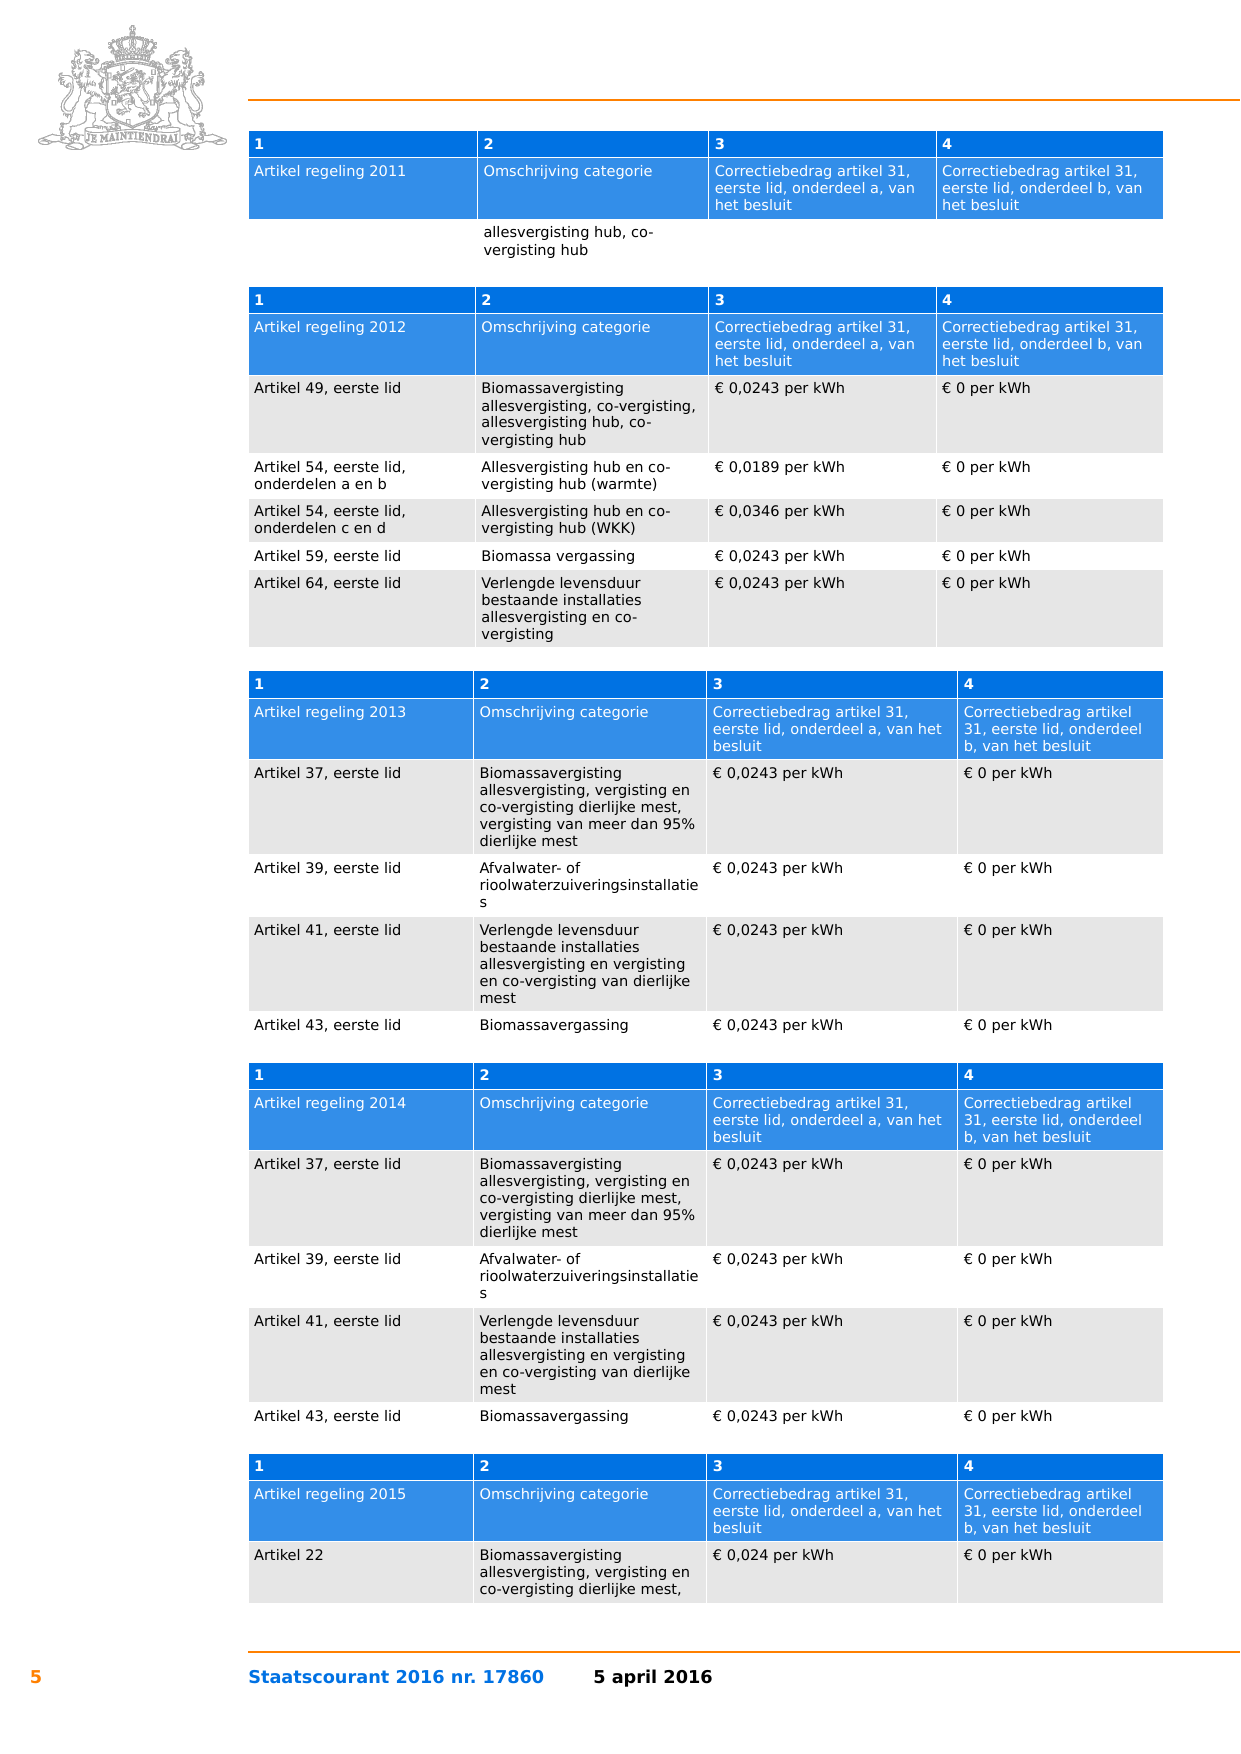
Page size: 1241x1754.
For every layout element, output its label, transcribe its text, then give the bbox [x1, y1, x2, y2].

table_cell Artikel 43, eerste lid [249, 1012, 473, 1038]
table_header 3 [707, 1063, 957, 1089]
table_cell Verlengde levensduur bestaande installaties allesvergisting en vergisting en co-vergisting van dierlijke mest [474, 1308, 706, 1402]
picture [38, 25, 227, 150]
table_cell Artikel 41, eerste lid [249, 917, 473, 1011]
table_cell Artikel 39, eerste lid [249, 856, 473, 916]
table_cell € 0 per kWh [958, 1542, 1163, 1603]
table_cell Biomassavergisting allesvergisting, vergisting en co-vergisting dierlijke mest, [474, 1542, 706, 1603]
table_header 4 [958, 1454, 1163, 1480]
table_cell Artikel 64, eerste lid [249, 570, 475, 647]
table_cell € 0,0189 per kWh [709, 454, 936, 497]
table_cell Omschrijving categorie [476, 314, 708, 375]
table_cell Artikel 59, eerste lid [249, 543, 475, 569]
table_cell Biomassavergisting allesvergisting, vergisting en co-vergisting dierlijke mest, vergisting van meer dan 95% dierlijke mest [474, 1151, 706, 1246]
table_cell Correctiebedrag artikel 31, eerste lid, onderdeel b, van het besluit [958, 699, 1163, 759]
table_cell Allesvergisting hub en co-vergisting hub (WKK) [476, 499, 708, 542]
table_cell Correctiebedrag artikel 31, eerste lid, onderdeel a, van het besluit [709, 158, 936, 219]
table_cell € 0,0243 per kWh [707, 1151, 957, 1246]
table_cell Omschrijving categorie [478, 158, 708, 219]
table_cell Artikel 43, eerste lid [249, 1403, 473, 1429]
table_cell Correctiebedrag artikel 31, eerste lid, onderdeel b, van het besluit [958, 1481, 1163, 1541]
table_cell € 0 per kWh [958, 856, 1163, 916]
table_cell Afvalwater- of rioolwaterzuiveringsinstallaties [474, 856, 706, 916]
table_header 4 [937, 131, 1163, 157]
table_cell Omschrijving categorie [474, 699, 706, 759]
table_cell € 0,0243 per kWh [707, 1403, 957, 1429]
table_header 2 [478, 131, 708, 157]
table_cell € 0,024 per kWh [707, 1542, 957, 1603]
table_cell € 0,0243 per kWh [709, 543, 936, 569]
table_cell € 0 per kWh [958, 1403, 1163, 1429]
table_header 4 [958, 671, 1163, 698]
table_cell € 0,0243 per kWh [707, 917, 957, 1011]
table_header 3 [707, 1454, 957, 1480]
table_cell € 0,0346 per kWh [709, 499, 936, 542]
table_cell Correctiebedrag artikel 31, eerste lid, onderdeel a, van het besluit [707, 699, 957, 759]
table_cell Correctiebedrag artikel 31, eerste lid, onderdeel b, van het besluit [958, 1090, 1163, 1150]
table_cell € 0 per kWh [937, 454, 1163, 497]
table_cell Artikel regeling 2012 [249, 314, 475, 375]
table_header 2 [476, 287, 708, 313]
table_header 1 [249, 287, 475, 313]
table_cell Correctiebedrag artikel 31, eerste lid, onderdeel a, van het besluit [707, 1090, 957, 1150]
table_cell Artikel 49, eerste lid [249, 376, 475, 453]
table_cell [249, 220, 477, 263]
table_cell € 0 per kWh [958, 760, 1163, 854]
table_cell Artikel regeling 2013 [249, 699, 473, 759]
table_cell € 0,0243 per kWh [707, 1308, 957, 1402]
table_header 1 [249, 131, 477, 157]
table_cell [709, 220, 936, 263]
table_cell Artikel 22 [249, 1542, 473, 1603]
table_header 4 [958, 1063, 1163, 1089]
table_cell Omschrijving categorie [474, 1481, 706, 1541]
table_cell € 0 per kWh [937, 499, 1163, 542]
table_header 3 [709, 287, 936, 313]
table_cell € 0 per kWh [937, 570, 1163, 647]
table_cell allesvergisting hub, co-vergisting hub [478, 220, 708, 263]
table_cell Omschrijving categorie [474, 1090, 706, 1150]
table_cell Biomassavergisting allesvergisting, vergisting en co-vergisting dierlijke mest, vergisting van meer dan 95% dierlijke mest [474, 760, 706, 854]
table_header 1 [249, 1063, 473, 1089]
table_cell € 0 per kWh [937, 376, 1163, 453]
table_cell Correctiebedrag artikel 31, eerste lid, onderdeel a, van het besluit [707, 1481, 957, 1541]
table_cell Artikel 41, eerste lid [249, 1308, 473, 1402]
table_cell € 0 per kWh [958, 1308, 1163, 1402]
table_cell Correctiebedrag artikel 31, eerste lid, onderdeel b, van het besluit [937, 314, 1163, 375]
table_cell Biomassavergisting allesvergisting, co-vergisting, allesvergisting hub, co-vergisting hub [476, 376, 708, 453]
table_cell Biomassavergassing [474, 1012, 706, 1038]
table_cell € 0 per kWh [958, 1151, 1163, 1246]
table_header 1 [249, 1454, 473, 1480]
table_cell € 0 per kWh [937, 543, 1163, 569]
table_cell Artikel regeling 2011 [249, 158, 477, 219]
table_header 2 [474, 1454, 706, 1480]
table_cell € 0,0243 per kWh [707, 1012, 957, 1038]
table_cell € 0,0243 per kWh [707, 760, 957, 854]
table_cell € 0,0243 per kWh [707, 856, 957, 916]
table_header 2 [474, 1063, 706, 1089]
table_cell Verlengde levensduur bestaande installaties allesvergisting en co-vergisting [476, 570, 708, 647]
table_cell [937, 220, 1163, 263]
table_cell Artikel regeling 2014 [249, 1090, 473, 1150]
table_cell Verlengde levensduur bestaande installaties allesvergisting en vergisting en co-vergisting van dierlijke mest [474, 917, 706, 1011]
table_cell € 0,0243 per kWh [709, 376, 936, 453]
table_cell € 0 per kWh [958, 1012, 1163, 1038]
table_cell € 0 per kWh [958, 917, 1163, 1011]
table_cell Artikel 37, eerste lid [249, 1151, 473, 1246]
table_cell Artikel 37, eerste lid [249, 760, 473, 854]
table_cell Artikel 54, eerste lid, onderdelen a en b [249, 454, 475, 497]
table_cell Artikel 54, eerste lid, onderdelen c en d [249, 499, 475, 542]
table_header 3 [709, 131, 936, 157]
table_header 4 [937, 287, 1163, 313]
table_cell Artikel regeling 2015 [249, 1481, 473, 1541]
table_cell € 0,0243 per kWh [709, 570, 936, 647]
table_header 3 [707, 671, 957, 698]
table_cell Correctiebedrag artikel 31, eerste lid, onderdeel b, van het besluit [937, 158, 1163, 219]
table_cell Artikel 39, eerste lid [249, 1247, 473, 1307]
table_cell Afvalwater- of rioolwaterzuiveringsinstallaties [474, 1247, 706, 1307]
table_cell Allesvergisting hub en co-vergisting hub (warmte) [476, 454, 708, 497]
table_cell Biomassavergassing [474, 1403, 706, 1429]
table_cell € 0 per kWh [958, 1247, 1163, 1307]
table_header 1 [249, 671, 473, 698]
table_header 2 [474, 671, 706, 698]
table_cell Correctiebedrag artikel 31, eerste lid, onderdeel a, van het besluit [709, 314, 936, 375]
table_cell Biomassa vergassing [476, 543, 708, 569]
table_cell € 0,0243 per kWh [707, 1247, 957, 1307]
